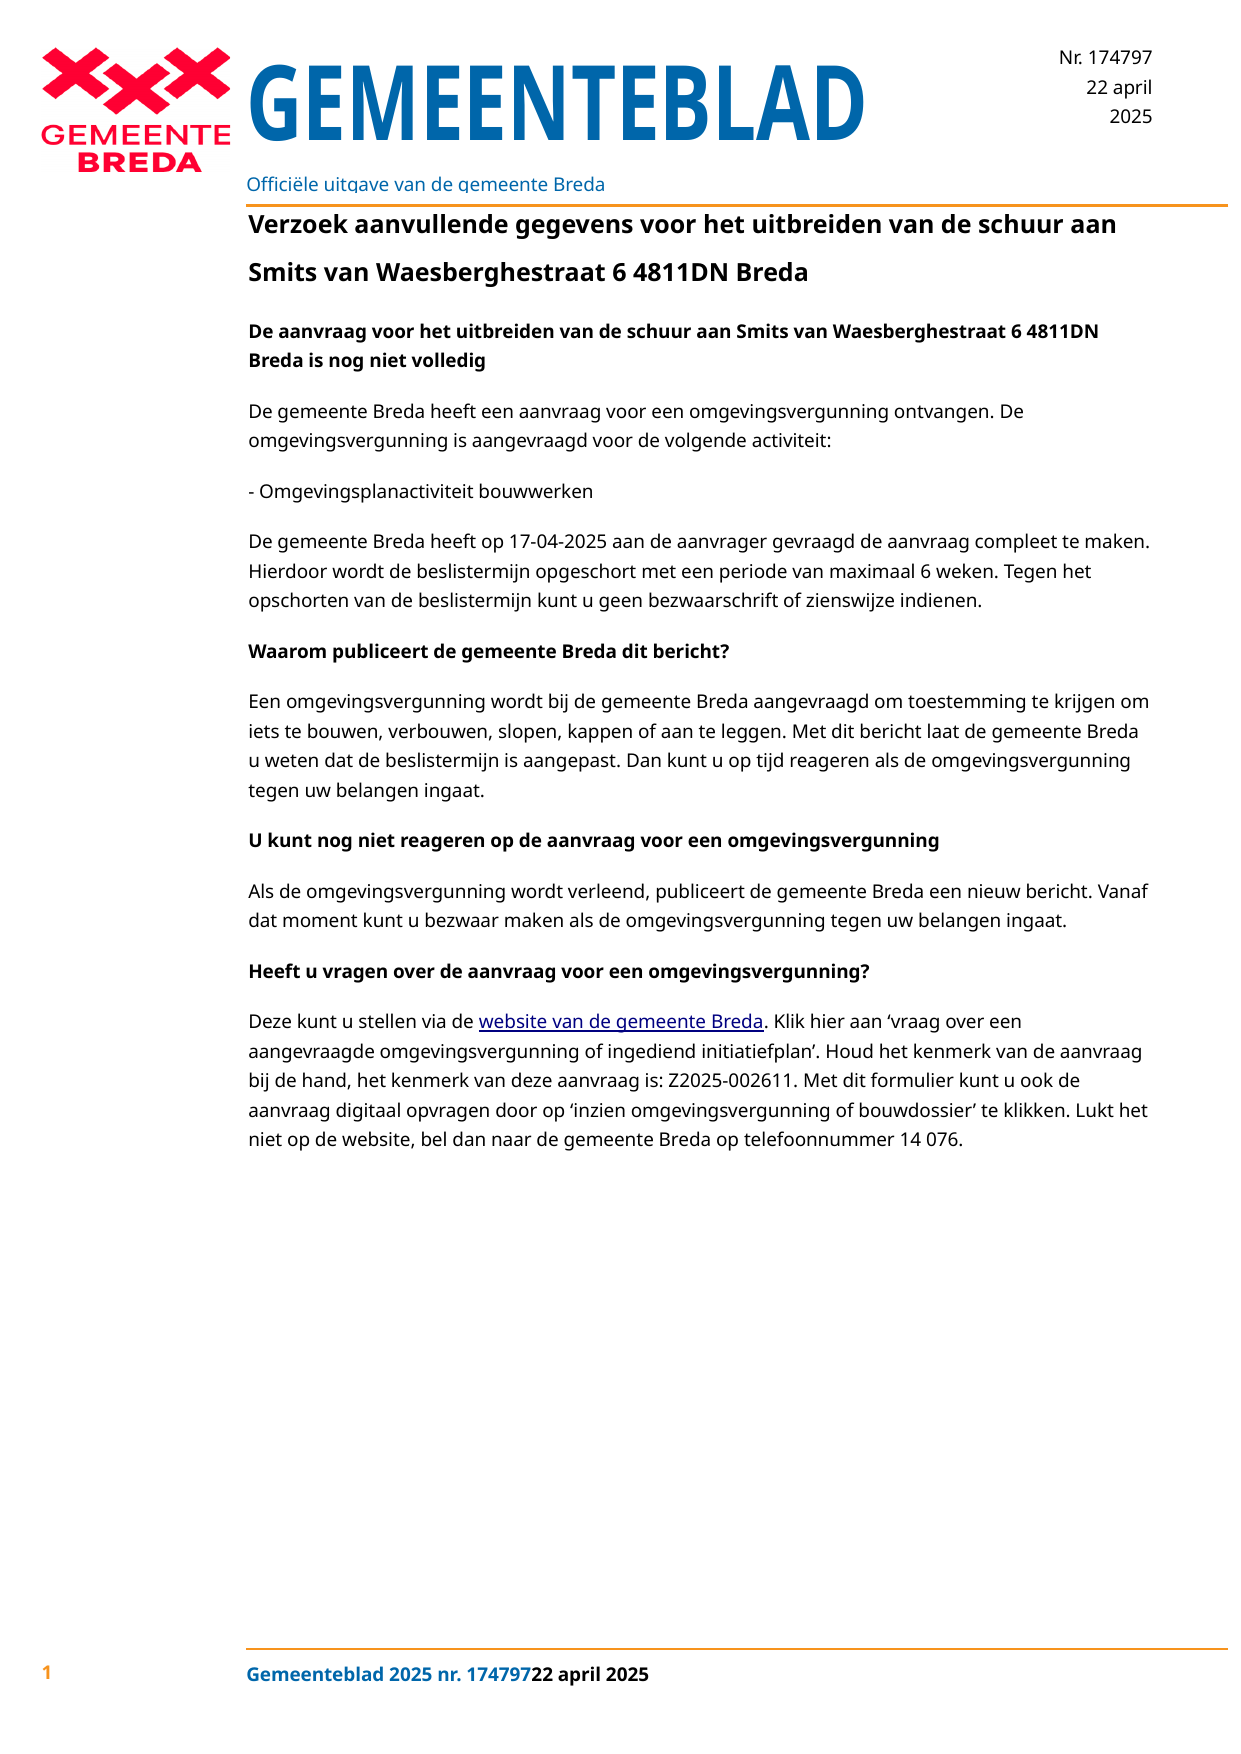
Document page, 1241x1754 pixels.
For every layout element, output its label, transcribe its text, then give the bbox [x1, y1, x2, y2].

text Heeft u vragen over de aanvraag voor een omgevingsvergunning? [248, 958, 1152, 984]
text - Omgevingsplanactiviteit bouwwerken [248, 478, 1152, 504]
text Als de omgevingsvergunning wordt verleend, publiceert de gemeente Breda een nieuw bericht. Vanaf dat moment kunt u bezwaar maken als de omgevingsvergunning tegen uw belangen ingaat. [248, 878, 1152, 933]
text Een omgevingsvergunning wordt bij de gemeente Breda aangevraagd om toestemming te krijgen om iets te bouwen, verbouwen, slopen, kappen of aan te leggen. Met dit bericht laat de gemeente Breda u weten dat de beslistermijn is aangepast. Dan kunt u op tijd reageren als de omgevingsvergunning tegen uw belangen ingaat. [248, 688, 1152, 803]
text Deze kunt u stellen via de website van de gemeente Breda. Klik hier aan ‘vraag over een aangevraagde omgevingsvergunning of ingediend initiatiefplan’. Houd het kenmerk van de aanvraag bij de hand, het kenmerk van deze aanvraag is: Z2025-002611. Met dit formulier kunt u ook de aanvraag digitaal opvragen door op ‘inzien omgevingsvergunning of bouwdossier’ te klikken. Lukt het niet op de website, bel dan naar de gemeente Breda op telefoonnummer 14 076. [248, 1008, 1152, 1152]
text U kunt nog niet reageren op de aanvraag voor een omgevingsvergunning [248, 827, 1152, 853]
text De gemeente Breda heeft een aanvraag voor een omgevingsvergunning ontvangen. De omgevingsvergunning is aangevraagd voor de volgende activiteit: [248, 398, 1152, 453]
text Waarom publiceert de gemeente Breda dit bericht? [248, 638, 1152, 664]
picture [41, 47, 231, 172]
text De aanvraag voor het uitbreiden van de schuur aan Smits van Waesberghestraat 6 4811DN Breda is nog niet volledig [248, 318, 1152, 373]
text Verzoek aanvullende gegevens voor het uitbreiden van de schuur aan Smits van Waesberghestraat 6 4811DN Breda [248, 207, 1152, 288]
text De gemeente Breda heeft op 17-04-2025 aan de aanvrager gevraagd de aanvraag compleet te maken. Hierdoor wordt de beslistermijn opgeschort met een periode van maximaal 6 weken. Tegen het opschorten van de beslistermijn kunt u geen bezwaarschrift of zienswijze indienen. [248, 528, 1152, 613]
